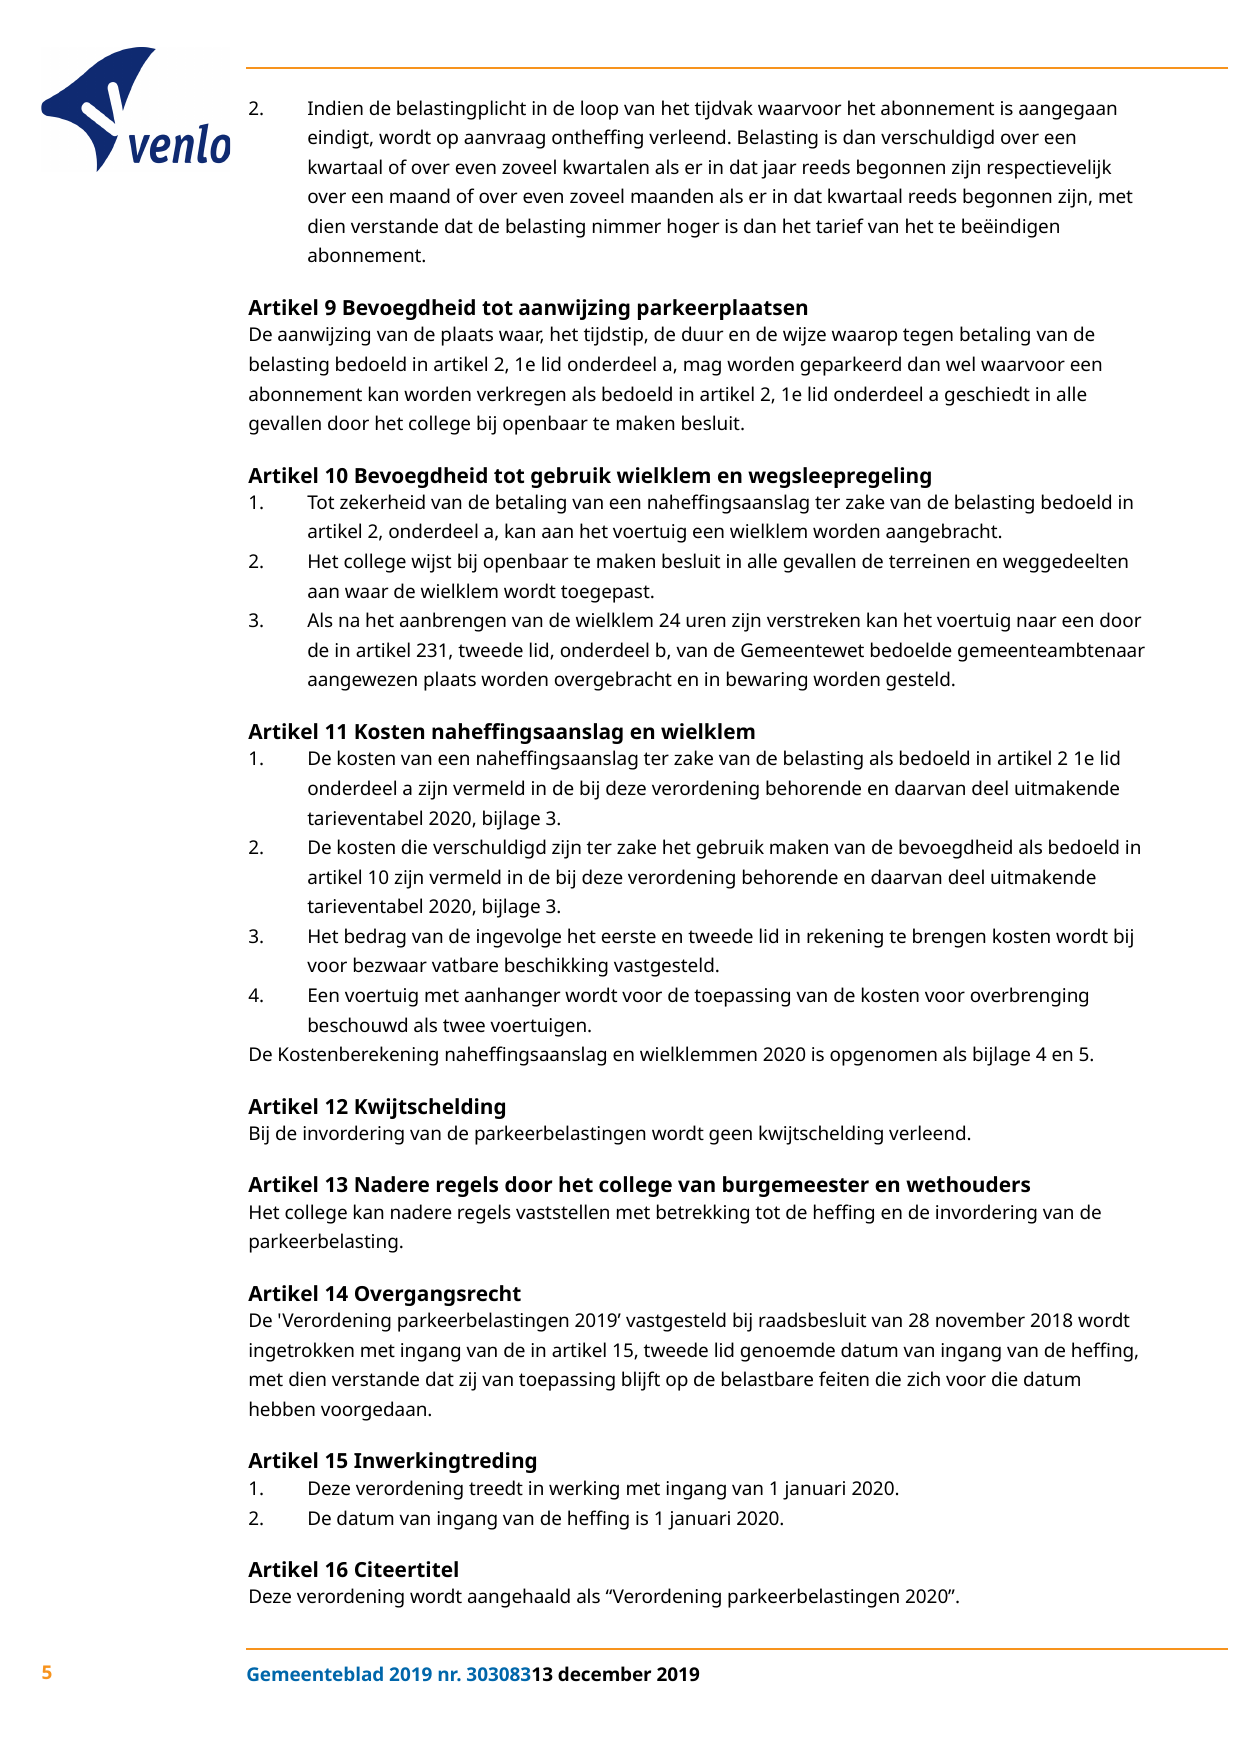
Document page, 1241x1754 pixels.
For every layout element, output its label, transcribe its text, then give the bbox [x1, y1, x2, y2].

list De kosten van een naheffingsaanslag ter zake van de belasting als bedoeld in artikel 2 1e lid onderdeel a zijn vermeld in de bij deze verordening behorende en daarvan deel uitmakende tarieventabel 2020, bijlage 3. [248, 746, 1152, 830]
text De Kostenberekening naheffingsaanslag en wielklemmen 2020 is opgenomen als bijlage 4 en 5. [248, 1041, 1152, 1067]
list Het college wijst bij openbaar te maken besluit in alle gevallen de terreinen en weggedeelten aan waar de wielklem wordt toegepast. [248, 548, 1152, 604]
text Artikel 13 Nadere regels door het college van burgemeester en wethouders [248, 1171, 1152, 1199]
list Een voertuig met aanhanger wordt voor de toepassing van de kosten voor overbrenging beschouwd als twee voertuigen. [248, 982, 1152, 1037]
list Deze verordening treedt in werking met ingang van 1 januari 2020. [248, 1475, 1152, 1501]
text Het college kan nadere regels vaststellen met betrekking tot de heffing en de invordering van de parkeerbelasting. [248, 1199, 1152, 1254]
list Tot zekerheid van de betaling van een naheffingsaanslag ter zake van de belasting bedoeld in artikel 2, onderdeel a, kan aan het voertuig een wielklem worden aangebracht. [248, 489, 1152, 544]
list De kosten die verschuldigd zijn ter zake het gebruik maken van de bevoegdheid als bedoeld in artikel 10 zijn vermeld in de bij deze verordening behorende en daarvan deel uitmakende tarieventabel 2020, bijlage 3. [248, 834, 1152, 919]
list Het bedrag van de ingevolge het eerste en tweede lid in rekening te brengen kosten wordt bij voor bezwaar vatbare beschikking vastgesteld. [248, 923, 1152, 978]
text Deze verordening wordt aangehaald als “Verordening parkeerbelastingen 2020”. [248, 1583, 1152, 1609]
text Artikel 12 Kwijtschelding [248, 1092, 1152, 1120]
text Artikel 11 Kosten naheffingsaanslag en wielklem [248, 717, 1152, 746]
text De 'Verordening parkeerbelastingen 2019’ vastgesteld bij raadsbesluit van 28 november 2018 wordt ingetrokken met ingang van de in artikel 15, tweede lid genoemde datum van ingang van de heffing, met dien verstande dat zij van toepassing blijft op de belastbare feiten die zich voor die datum hebben voorgedaan. [248, 1307, 1152, 1422]
list Als na het aanbrengen van de wielklem 24 uren zijn verstreken kan het voertuig naar een door de in artikel 231, tweede lid, onderdeel b, van de Gemeentewet bedoelde gemeenteambtenaar aangewezen plaats worden overgebracht en in bewaring worden gesteld. [248, 607, 1152, 692]
text Artikel 9 Bevoegdheid tot aanwijzing parkeerplaatsen [248, 293, 1152, 322]
list De datum van ingang van de heffing is 1 januari 2020. [248, 1505, 1152, 1530]
picture [41, 47, 231, 172]
text De aanwijzing van de plaats waar, het tijdstip, de duur en de wijze waarop tegen betaling van de belasting bedoeld in artikel 2, 1e lid onderdeel a, mag worden geparkeerd dan wel waarvoor een abonnement kan worden verkregen als bedoeld in artikel 2, 1e lid onderdeel a geschiedt in alle gevallen door het college bij openbaar te maken besluit. [248, 322, 1152, 436]
text Artikel 14 Overgangsrecht [248, 1279, 1152, 1307]
text Artikel 15 Inwerkingtreding [248, 1447, 1152, 1475]
list Indien de belastingplicht in de loop van het tijdvak waarvoor het abonnement is aangegaan eindigt, wordt op aanvraag ontheffing verleend. Belasting is dan verschuldigd over een kwartaal of over even zoveel kwartalen als er in dat jaar reeds begonnen zijn respectievelijk over een maand of over even zoveel maanden als er in dat kwartaal reeds begonnen zijn, met dien verstande dat de belasting nimmer hoger is dan het tarief van het te beëindigen abonnement. [248, 95, 1152, 268]
text Artikel 10 Bevoegdheid tot gebruik wielklem en wegsleepregeling [248, 461, 1152, 489]
text Artikel 16 Citeertitel [248, 1555, 1152, 1583]
text Bij de invordering van de parkeerbelastingen wordt geen kwijtschelding verleend. [248, 1120, 1152, 1146]
